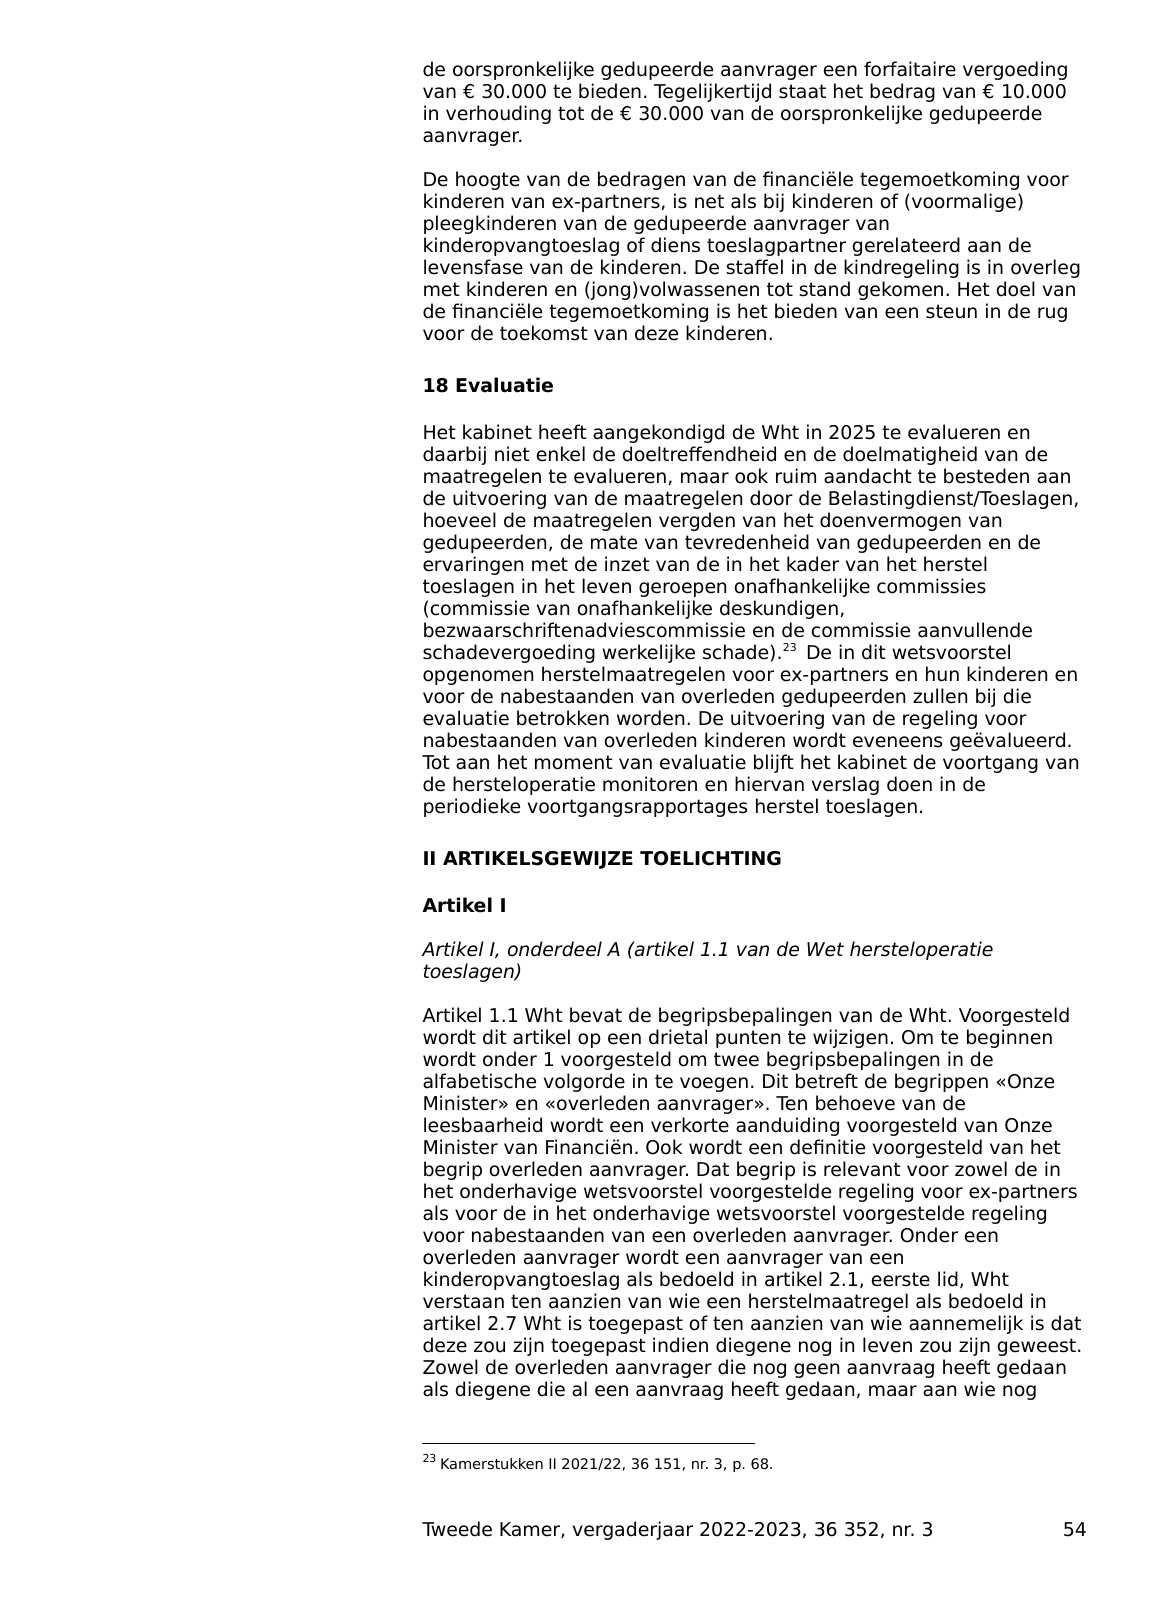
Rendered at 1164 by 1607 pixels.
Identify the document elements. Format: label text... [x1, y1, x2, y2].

text Kamerstukken II 2021/22, 36 151, nr. 3, p. 68. [422, 1452, 1087, 1474]
text de oorspronkelijke gedupeerde aanvrager een forfaitaire vergoeding van € 30.000 te bieden. Tegelijkertijd staat het bedrag van € 10.000 in verhouding tot de € 30.000 van de oorspronkelijke gedupeerde aanvrager. [422, 59, 1087, 147]
text De hoogte van de bedragen van de financiële tegemoetkoming voor kinderen van ex-partners, is net als bij kinderen of (voormalige) pleegkinderen van de gedupeerde aanvrager van kinderopvangtoeslag of diens toeslagpartner gerelateerd aan de levensfase van de kinderen. De staffel in de kindregeling is in overleg met kinderen en (jong)volwassenen tot stand gekomen. Het doel van de financiële tegemoetkoming is het bieden van een steun in de rug voor de toekomst van deze kinderen. [422, 169, 1087, 345]
subtitle Artikel I, onderdeel A (artikel 1.1 van de Wet hersteloperatie toeslagen) [422, 939, 1087, 983]
subtitle 18 Evaluatie [422, 375, 1087, 397]
subtitle II ARTIKELSGEWIJZE TOELICHTING [422, 848, 1087, 869]
text Het kabinet heeft aangekondigd de Wht in 2025 te evalueren en daarbij niet enkel de doeltreffendheid en de doelmatigheid van de maatregelen te evalueren, maar ook ruim aandacht te besteden aan de uitvoering van de maatregelen door de Belastingdienst/Toeslagen, hoeveel de maatregelen vergden van het doenvermogen van gedupeerden, de mate van tevredenheid van gedupeerden en de ervaringen met de inzet van de in het kader van het herstel toeslagen in het leven geroepen onafhankelijke commissies (commissie van onafhankelijke deskundigen, bezwaarschriftenadviescommissie en de commissie aanvullende schadevergoeding werkelijke schade). De in dit wetsvoorstel opgenomen herstelmaatregelen voor ex-partners en hun kinderen en voor de nabestaanden van overleden gedupeerden zullen bij die evaluatie betrokken worden. De uitvoering van de regeling voor nabestaanden van overleden kinderen wordt eveneens geëvalueerd. Tot aan het moment van evaluatie blijft het kabinet de voortgang van de hersteloperatie monitoren en hiervan verslag doen in de periodieke voortgangsrapportages herstel toeslagen. [422, 422, 1087, 818]
subtitle Artikel I [422, 894, 1087, 917]
text Artikel 1.1 Wht bevat de begripsbepalingen van de Wht. Voorgesteld wordt dit artikel op een drietal punten te wijzigen. Om te beginnen wordt onder 1 voorgesteld om twee begripsbepalingen in de alfabetische volgorde in te voegen. Dit betreft de begrippen «Onze Minister» en «overleden aanvrager». Ten behoeve van de leesbaarheid wordt een verkorte aanduiding voorgesteld van Onze Minister van Financiën. Ook wordt een definitie voorgesteld van het begrip overleden aanvrager. Dat begrip is relevant voor zowel de in het onderhavige wetsvoorstel voorgestelde regeling voor ex-partners als voor de in het onderhavige wetsvoorstel voorgestelde regeling voor nabestaanden van een overleden aanvrager. Onder een overleden aanvrager wordt een aanvrager van een kinderopvangtoeslag als bedoeld in artikel 2.1, eerste lid, Wht verstaan ten aanzien van wie een herstelmaatregel als bedoeld in artikel 2.7 Wht is toegepast of ten aanzien van wie aannemelijk is dat deze zou zijn toegepast indien diegene nog in leven zou zijn geweest. Zowel de overleden aanvrager die nog geen aanvraag heeft gedaan als diegene die al een aanvraag heeft gedaan, maar aan wie nog [422, 1005, 1087, 1401]
